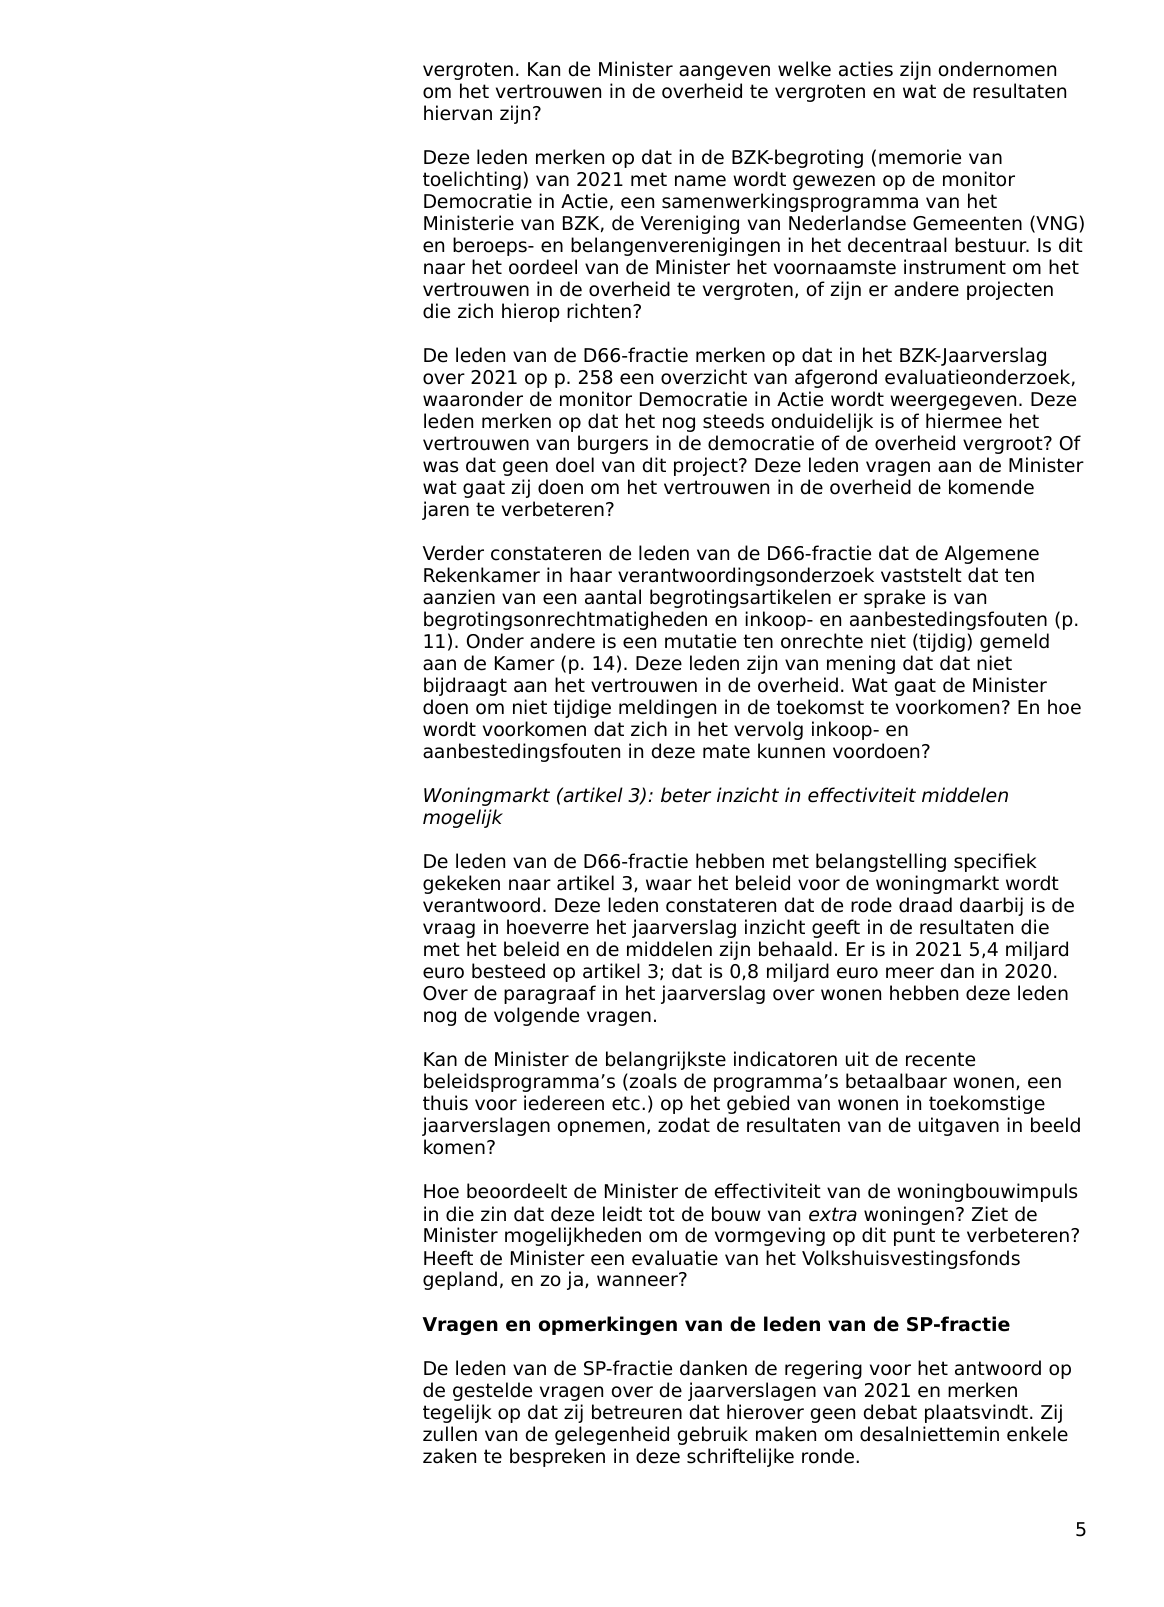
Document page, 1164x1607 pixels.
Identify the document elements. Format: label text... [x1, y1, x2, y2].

subtitle Vragen en opmerkingen van de leden van de SP-fractie [422, 1313, 1087, 1336]
text Kan de Minister de belangrijkste indicatoren uit de recente beleidsprogramma’s (zoals de programma’s betaalbaar wonen, een thuis voor iedereen etc.) op het gebied van wonen in toekomstige jaarverslagen opnemen, zodat de resultaten van de uitgaven in beeld komen? [422, 1049, 1087, 1159]
text De leden van de SP-fractie danken de regering voor het antwoord op de gestelde vragen over de jaarverslagen van 2021 en merken tegelijk op dat zij betreuren dat hierover geen debat plaatsvindt. Zij zullen van de gelegenheid gebruik maken om desalniettemin enkele zaken te bespreken in deze schriftelijke ronde. [422, 1358, 1087, 1468]
text Hoe beoordeelt de Minister de effectiviteit van de woningbouwimpuls in die zin dat deze leidt tot de bouw van extra woningen? Ziet de Minister mogelijkheden om de vormgeving op dit punt te verbeteren? Heeft de Minister een evaluatie van het Volkshuisvestingsfonds gepland, en zo ja, wanneer? [422, 1181, 1087, 1291]
text Verder constateren de leden van de D66-fractie dat de Algemene Rekenkamer in haar verantwoordingsonderzoek vaststelt dat ten aanzien van een aantal begrotingsartikelen er sprake is van begrotingsonrechtmatigheden en inkoop- en aanbestedingsfouten (p. 11). Onder andere is een mutatie ten onrechte niet (tijdig) gemeld aan de Kamer (p. 14). Deze leden zijn van mening dat dat niet bijdraagt aan het vertrouwen in de overheid. Wat gaat de Minister doen om niet tijdige meldingen in de toekomst te voorkomen? En hoe wordt voorkomen dat zich in het vervolg inkoop- en aanbestedingsfouten in deze mate kunnen voordoen? [422, 543, 1087, 763]
text De leden van de D66-fractie merken op dat in het BZK-Jaarverslag over 2021 op p. 258 een overzicht van afgerond evaluatieonderzoek, waaronder de monitor Democratie in Actie wordt weergegeven. Deze leden merken op dat het nog steeds onduidelijk is of hiermee het vertrouwen van burgers in de democratie of de overheid vergroot? Of was dat geen doel van dit project? Deze leden vragen aan de Minister wat gaat zij doen om het vertrouwen in de overheid de komende jaren te verbeteren? [422, 345, 1087, 521]
text De leden van de D66-fractie hebben met belangstelling specifiek gekeken naar artikel 3, waar het beleid voor de woningmarkt wordt verantwoord. Deze leden constateren dat de rode draad daarbij is de vraag in hoeverre het jaarverslag inzicht geeft in de resultaten die met het beleid en de middelen zijn behaald. Er is in 2021 5,4 miljard euro besteed op artikel 3; dat is 0,8 miljard euro meer dan in 2020. Over de paragraaf in het jaarverslag over wonen hebben deze leden nog de volgende vragen. [422, 851, 1087, 1027]
subtitle Woningmarkt (artikel 3): beter inzicht in effectiviteit middelen mogelijk [422, 785, 1087, 829]
text vergroten. Kan de Minister aangeven welke acties zijn ondernomen om het vertrouwen in de overheid te vergroten en wat de resultaten hiervan zijn? [422, 59, 1087, 125]
text Deze leden merken op dat in de BZK-begroting (memorie van toelichting) van 2021 met name wordt gewezen op de monitor Democratie in Actie, een samenwerkingsprogramma van het Ministerie van BZK, de Vereniging van Nederlandse Gemeenten (VNG) en beroeps- en belangenverenigingen in het decentraal bestuur. Is dit naar het oordeel van de Minister het voornaamste instrument om het vertrouwen in de overheid te vergroten, of zijn er andere projecten die zich hierop richten? [422, 147, 1087, 323]
